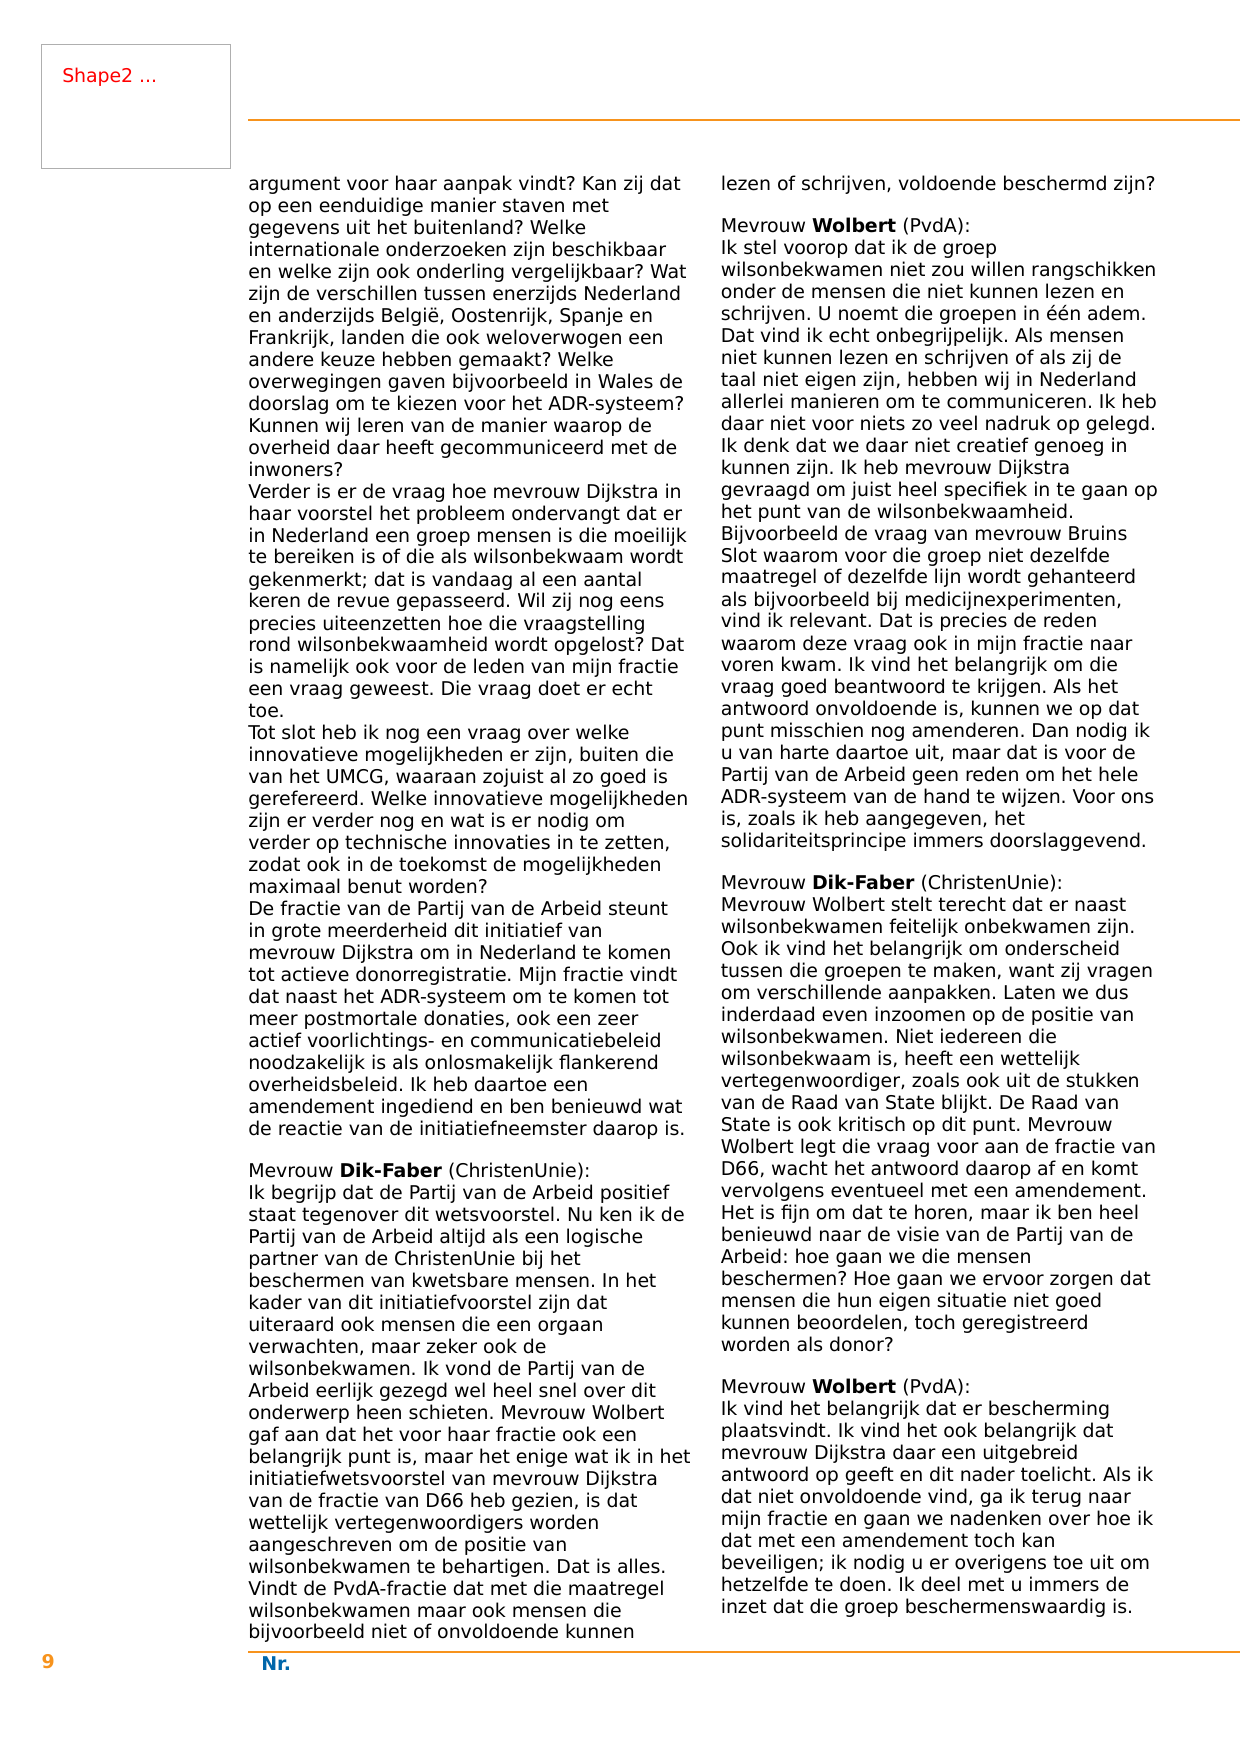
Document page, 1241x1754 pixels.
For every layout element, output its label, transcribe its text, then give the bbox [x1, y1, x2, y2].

text Ik vind het belangrijk dat er bescherming plaatsvindt. Ik vind het ook belangrijk dat mevrouw Dijkstra daar een uitgebreid antwoord op geeft en dit nader toelicht. Als ik dat niet onvoldoende vind, ga ik terug naar mijn fractie en gaan we nadenken over hoe ik dat met een amendement toch kan beveiligen; ik nodig u er overigens toe uit om hetzelfde te doen. Ik deel met u immers de inzet dat die groep beschermenswaardig is. [721, 1398, 1163, 1617]
text Verder is er de vraag hoe mevrouw Dijkstra in haar voorstel het probleem ondervangt dat er in Nederland een groep mensen is die moeilijk te bereiken is of die als wilsonbekwaam wordt gekenmerkt; dat is vandaag al een aantal keren de revue gepasseerd. Wil zij nog eens precies uiteenzetten hoe die vraagstelling rond wilsonbekwaamheid wordt opgelost? Dat is namelijk ook voor de leden van mijn fractie een vraag geweest. Die vraag doet er echt toe. [248, 481, 691, 722]
text lezen of schrijven, voldoende beschermd zijn? [721, 173, 1163, 195]
text Tot slot heb ik nog een vraag over welke innovatieve mogelijkheden er zijn, buiten die van het UMCG, waaraan zojuist al zo goed is gerefereerd. Welke innovatieve mogelijkheden zijn er verder nog en wat is er nodig om verder op technische innovaties in te zetten, zodat ook in de toekomst de mogelijkheden maximaal benut worden? [248, 722, 691, 898]
text Mevrouw Dik-Faber (ChristenUnie): [248, 1160, 691, 1182]
text De fractie van de Partij van de Arbeid steunt in grote meerderheid dit initiatief van mevrouw Dijkstra om in Nederland te komen tot actieve donorregistratie. Mijn fractie vindt dat naast het ADR-systeem om te komen tot meer postmortale donaties, ook een zeer actief voorlichtings- en communicatiebeleid noodzakelijk is als onlosmakelijk flankerend overheidsbeleid. Ik heb daartoe een amendement ingediend en ben benieuwd wat de reactie van de initiatiefneemster daarop is. [248, 898, 691, 1140]
text Mevrouw Wolbert stelt terecht dat er naast wilsonbekwamen feitelijk onbekwamen zijn. Ook ik vind het belangrijk om onderscheid tussen die groepen te maken, want zij vragen om verschillende aanpakken. Laten we dus inderdaad even inzoomen op de positie van wilsonbekwamen. Niet iedereen die wilsonbekwaam is, heeft een wettelijk vertegenwoordiger, zoals ook uit de stukken van de Raad van State blijkt. De Raad van State is ook kritisch op dit punt. Mevrouw Wolbert legt die vraag voor aan de fractie van D66, wacht het antwoord daarop af en komt vervolgens eventueel met een amendement. Het is fijn om dat te horen, maar ik ben heel benieuwd naar de visie van de Partij van de Arbeid: hoe gaan we die mensen beschermen? Hoe gaan we ervoor zorgen dat mensen die hun eigen situatie niet goed kunnen beoordelen, toch geregistreerd worden als donor? [721, 894, 1163, 1356]
text Ik begrijp dat de Partij van de Arbeid positief staat tegenover dit wetsvoorstel. Nu ken ik de Partij van de Arbeid altijd als een logische partner van de ChristenUnie bij het beschermen van kwetsbare mensen. In het kader van dit initiatiefvoorstel zijn dat uiteraard ook mensen die een orgaan verwachten, maar zeker ook de wilsonbekwamen. Ik vond de Partij van de Arbeid eerlijk gezegd wel heel snel over dit onderwerp heen schieten. Mevrouw Wolbert gaf aan dat het voor haar fractie ook een belangrijk punt is, maar het enige wat ik in het initiatiefwetsvoorstel van mevrouw Dijkstra van de fractie van D66 heb gezien, is dat wettelijk vertegenwoordigers worden aangeschreven om de positie van wilsonbekwamen te behartigen. Dat is alles. Vindt de PvdA-fractie dat met die maatregel wilsonbekwamen maar ook mensen die bijvoorbeeld niet of onvoldoende kunnen [248, 1182, 691, 1643]
text argument voor haar aanpak vindt? Kan zij dat op een eenduidige manier staven met gegevens uit het buitenland? Welke internationale onderzoeken zijn beschikbaar en welke zijn ook onderling vergelijkbaar? Wat zijn de verschillen tussen enerzijds Nederland en anderzijds België, Oostenrijk, Spanje en Frankrijk, landen die ook weloverwogen een andere keuze hebben gemaakt? Welke overwegingen gaven bijvoorbeeld in Wales de doorslag om te kiezen voor het ADR-systeem? Kunnen wij leren van de manier waarop de overheid daar heeft gecommuniceerd met de inwoners? [248, 173, 691, 481]
text Mevrouw Wolbert (PvdA): [721, 215, 1163, 237]
text Mevrouw Dik-Faber (ChristenUnie): [721, 872, 1163, 894]
text Ik stel voorop dat ik de groep wilsonbekwamen niet zou willen rangschikken onder de mensen die niet kunnen lezen en schrijven. U noemt die groepen in één adem. Dat vind ik echt onbegrijpelijk. Als mensen niet kunnen lezen en schrijven of als zij de taal niet eigen zijn, hebben wij in Nederland allerlei manieren om te communiceren. Ik heb daar niet voor niets zo veel nadruk op gelegd. Ik denk dat we daar niet creatief genoeg in kunnen zijn. Ik heb mevrouw Dijkstra gevraagd om juist heel specifiek in te gaan op het punt van de wilsonbekwaamheid. Bijvoorbeeld de vraag van mevrouw Bruins Slot waarom voor die groep niet dezelfde maatregel of dezelfde lijn wordt gehanteerd als bijvoorbeeld bij medicijnexperimenten, vind ik relevant. Dat is precies de reden waarom deze vraag ook in mijn fractie naar voren kwam. Ik vind het belangrijk om die vraag goed beantwoord te krijgen. Als het antwoord onvoldoende is, kunnen we op dat punt misschien nog amenderen. Dan nodig ik u van harte daartoe uit, maar dat is voor de Partij van de Arbeid geen reden om het hele ADR-systeem van de hand te wijzen. Voor ons is, zoals ik heb aangegeven, het solidariteitsprincipe immers doorslaggevend. [721, 237, 1163, 852]
text Mevrouw Wolbert (PvdA): [721, 1376, 1163, 1398]
